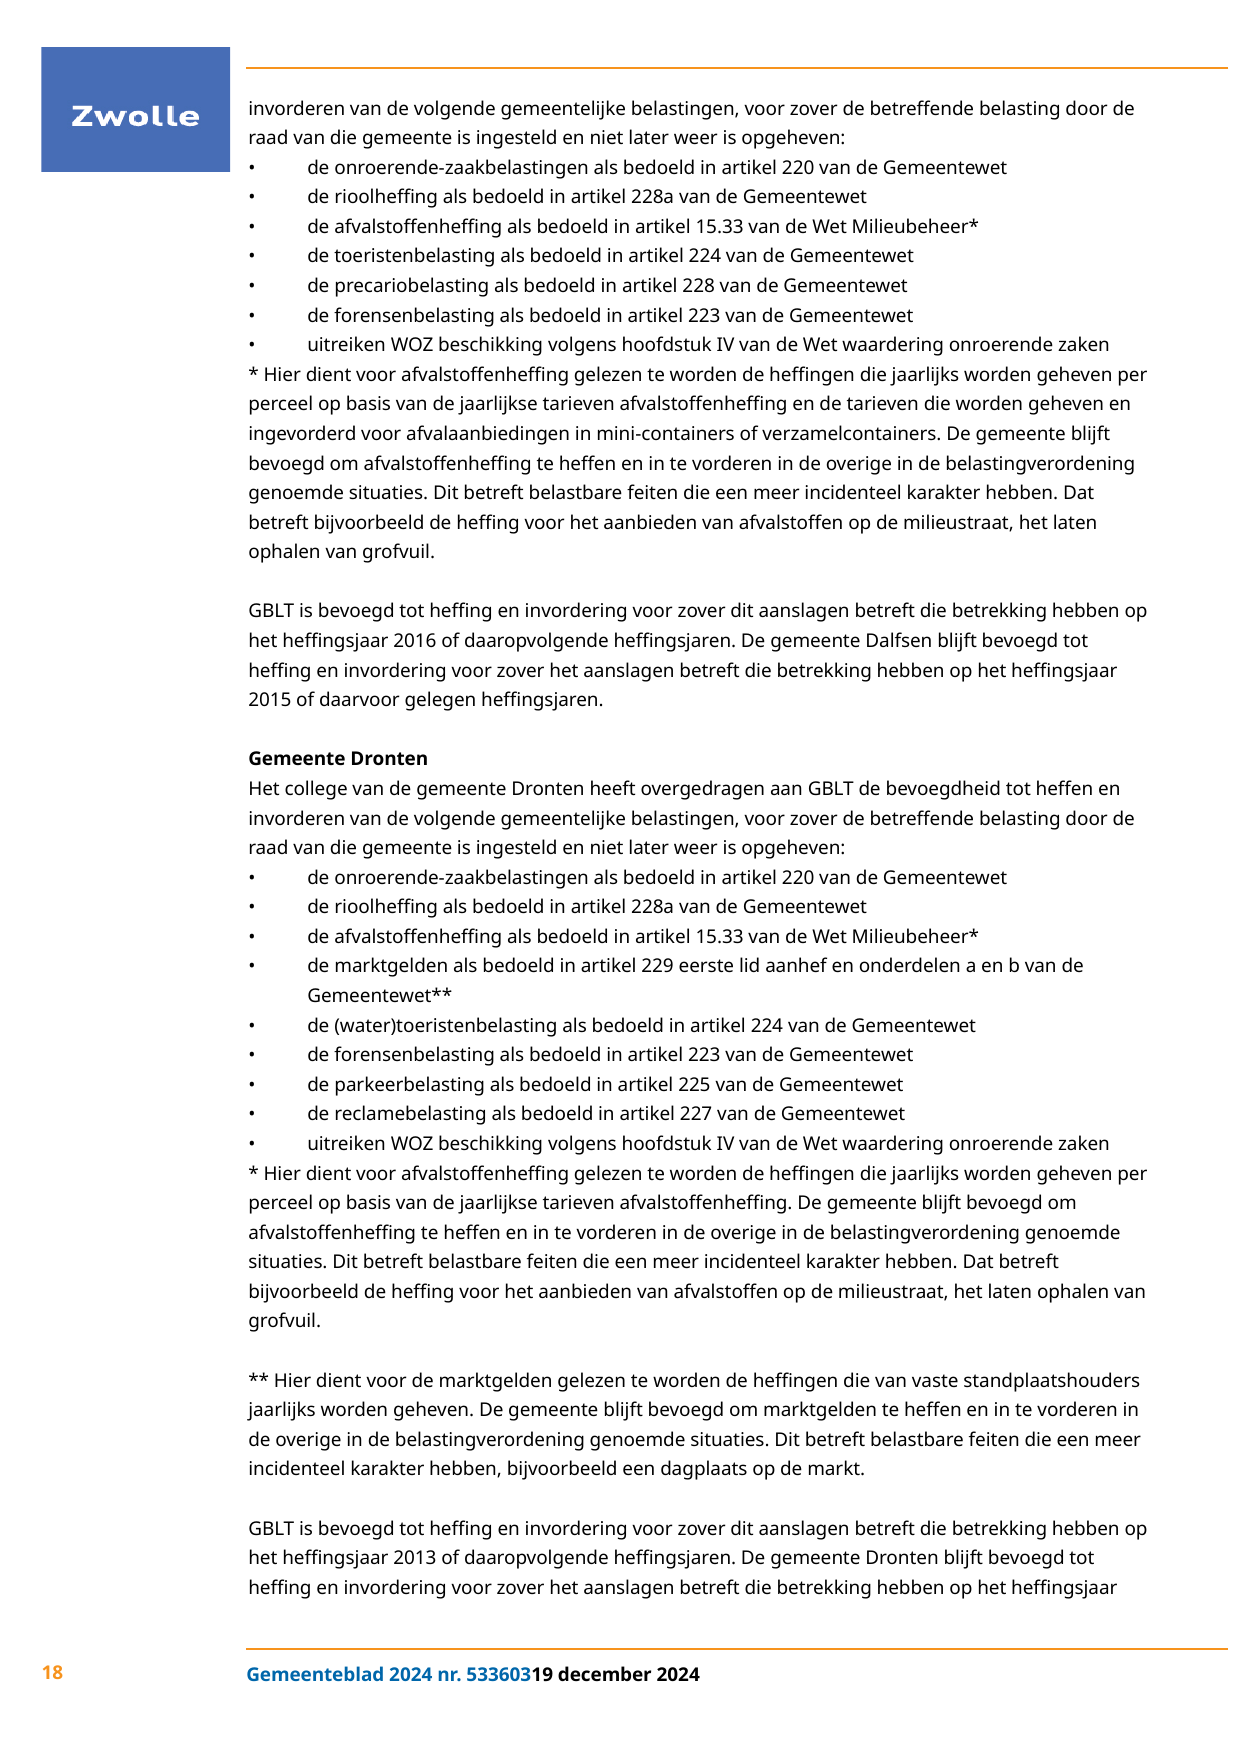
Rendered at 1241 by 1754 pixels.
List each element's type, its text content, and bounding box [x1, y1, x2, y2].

list uitreiken WOZ beschikking volgens hoofdstuk IV van de Wet waardering onroerende zaken [248, 331, 1152, 357]
text ** Hier dient voor de marktgelden gelezen te worden de heffingen die van vaste standplaatshouders jaarlijks worden geheven. De gemeente blijft bevoegd om marktgelden te heffen en in te vorderen in de overige in de belastingverordening genoemde situaties. Dit betreft belastbare feiten die een meer incidenteel karakter hebben, bijvoorbeeld een dagplaats op de markt. [248, 1367, 1152, 1481]
list de (water)toeristenbelasting als bedoeld in artikel 224 van de Gemeentewet [248, 1012, 1152, 1038]
text * Hier dient voor afvalstoffenheffing gelezen te worden de heffingen die jaarlijks worden geheven per perceel op basis van de jaarlijkse tarieven afvalstoffenheffing. De gemeente blijft bevoegd om afvalstoffenheffing te heffen en in te vorderen in de overige in de belastingverordening genoemde situaties. Dit betreft belastbare feiten die een meer incidenteel karakter hebben. Dat betreft bijvoorbeeld de heffing voor het aanbieden van afvalstoffen op de milieustraat, het laten ophalen van grofvuil. [248, 1160, 1152, 1333]
text GBLT is bevoegd tot heffing en invordering voor zover dit aanslagen betreft die betrekking hebben op het heffingsjaar 2013 of daaropvolgende heffingsjaren. De gemeente Dronten blijft bevoegd tot heffing en invordering voor zover het aanslagen betreft die betrekking hebben op het heffingsjaar [248, 1515, 1152, 1600]
list uitreiken WOZ beschikking volgens hoofdstuk IV van de Wet waardering onroerende zaken [248, 1130, 1152, 1156]
list de parkeerbelasting als bedoeld in artikel 225 van de Gemeentewet [248, 1071, 1152, 1097]
list de rioolheffing als bedoeld in artikel 228a van de Gemeentewet [248, 183, 1152, 209]
list de forensenbelasting als bedoeld in artikel 223 van de Gemeentewet [248, 302, 1152, 328]
list de precariobelasting als bedoeld in artikel 228 van de Gemeentewet [248, 272, 1152, 298]
text Gemeente Dronten [248, 746, 1152, 771]
list de onroerende-zaakbelastingen als bedoeld in artikel 220 van de Gemeentewet [248, 864, 1152, 890]
text * Hier dient voor afvalstoffenheffing gelezen te worden de heffingen die jaarlijks worden geheven per perceel op basis van de jaarlijkse tarieven afvalstoffenheffing en de tarieven die worden geheven en ingevorderd voor afvalaanbiedingen in mini-containers of verzamelcontainers. De gemeente blijft bevoegd om afvalstoffenheffing te heffen en in te vorderen in de overige in de belastingverordening genoemde situaties. Dit betreft belastbare feiten die een meer incidenteel karakter hebben. Dat betreft bijvoorbeeld de heffing voor het aanbieden van afvalstoffen op de milieustraat, het laten ophalen van grofvuil. [248, 361, 1152, 564]
text Het college van de gemeente Dronten heeft overgedragen aan GBLT de bevoegdheid tot heffen en invorderen van de volgende gemeentelijke belastingen, voor zover de betreffende belasting door de raad van die gemeente is ingesteld en niet later weer is opgeheven: [248, 775, 1152, 860]
list de marktgelden als bedoeld in artikel 229 eerste lid aanhef en onderdelen a en b van de Gemeentewet** [248, 953, 1152, 1008]
list de afvalstoffenheffing als bedoeld in artikel 15.33 van de Wet Milieubeheer* [248, 213, 1152, 239]
list de afvalstoffenheffing als bedoeld in artikel 15.33 van de Wet Milieubeheer* [248, 923, 1152, 949]
list de forensenbelasting als bedoeld in artikel 223 van de Gemeentewet [248, 1041, 1152, 1067]
list de rioolheffing als bedoeld in artikel 228a van de Gemeentewet [248, 893, 1152, 919]
text GBLT is bevoegd tot heffing en invordering voor zover dit aanslagen betreft die betrekking hebben op het heffingsjaar 2016 of daaropvolgende heffingsjaren. De gemeente Dalfsen blijft bevoegd tot heffing en invordering voor zover het aanslagen betreft die betrekking hebben op het heffingsjaar 2015 of daarvoor gelegen heffingsjaren. [248, 598, 1152, 712]
picture [41, 47, 231, 172]
list de onroerende-zaakbelastingen als bedoeld in artikel 220 van de Gemeentewet [248, 154, 1152, 180]
text invorderen van de volgende gemeentelijke belastingen, voor zover de betreffende belasting door de raad van die gemeente is ingesteld en niet later weer is opgeheven: [248, 95, 1152, 150]
list de reclamebelasting als bedoeld in artikel 227 van de Gemeentewet [248, 1101, 1152, 1126]
list de toeristenbelasting als bedoeld in artikel 224 van de Gemeentewet [248, 243, 1152, 268]
